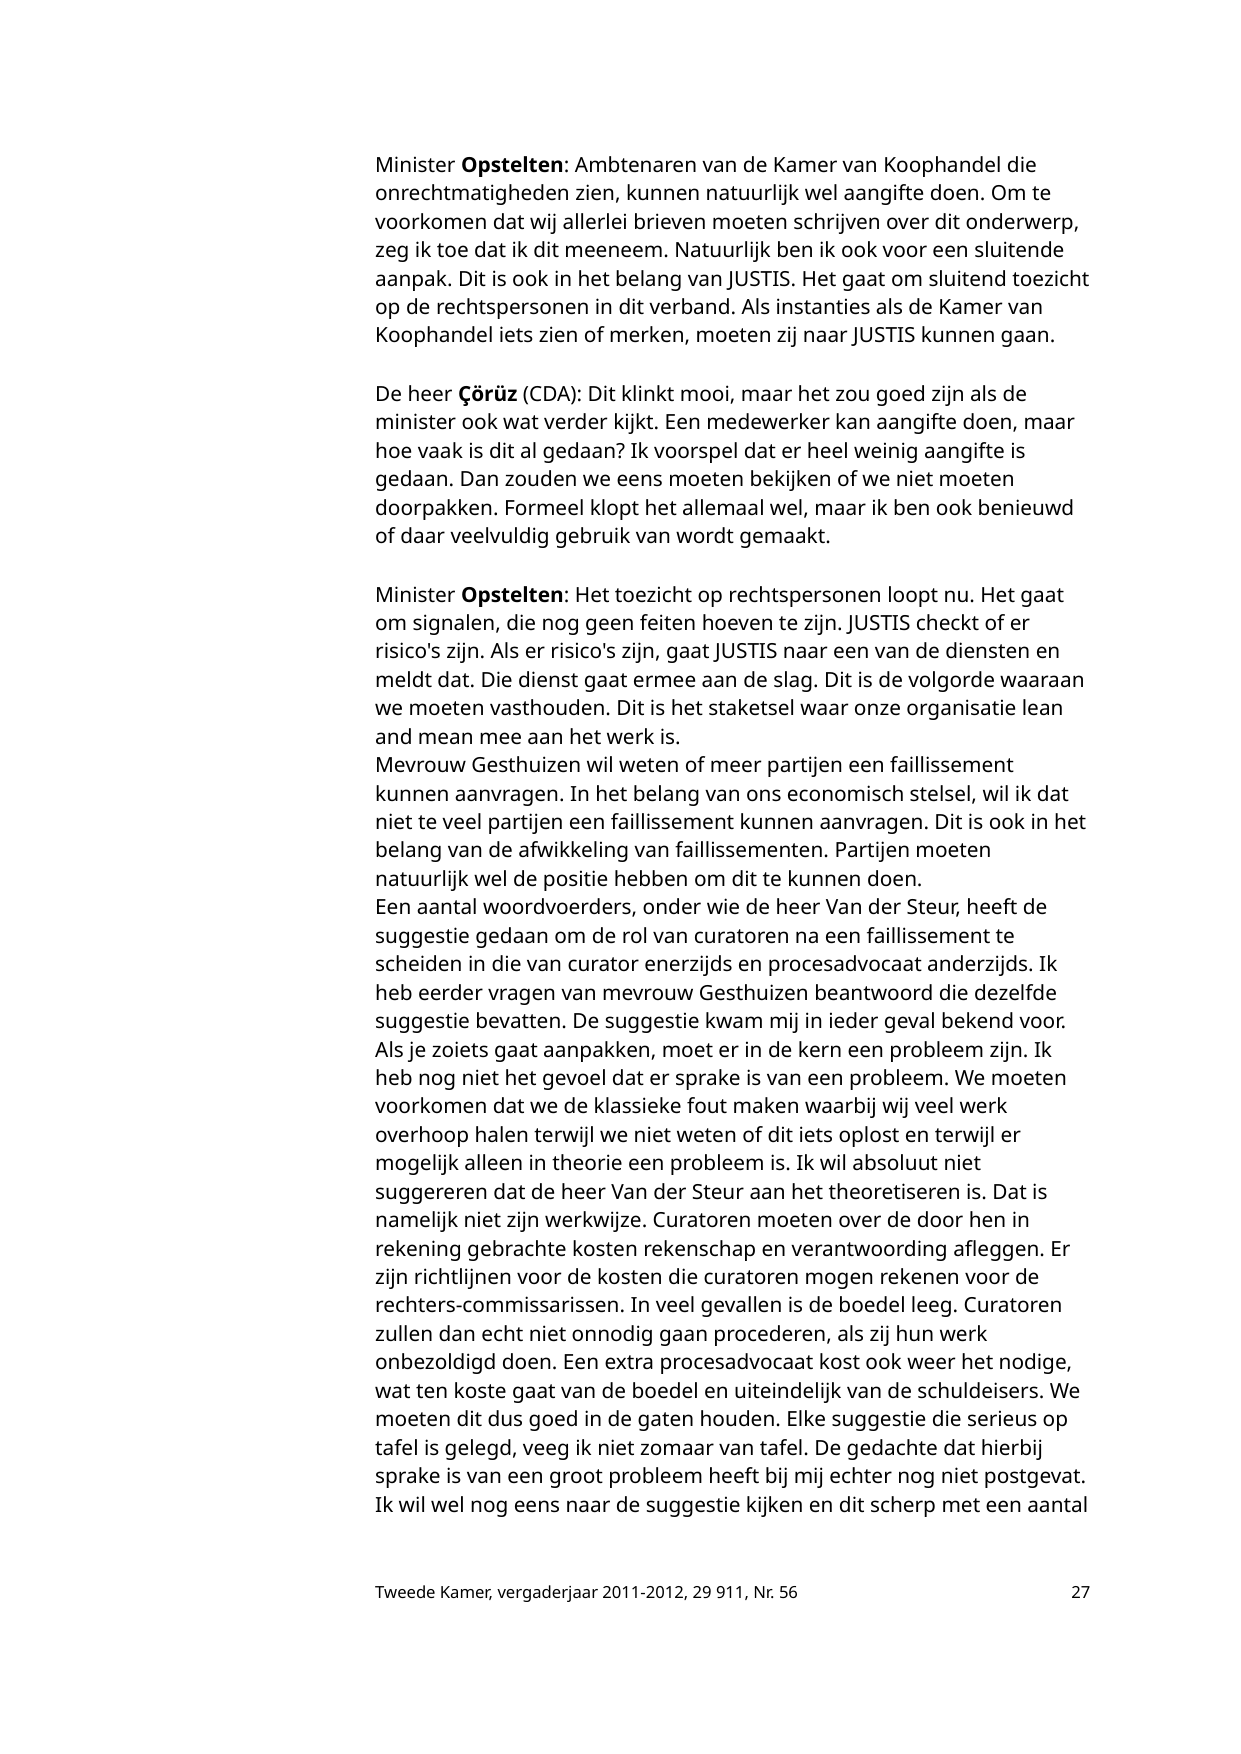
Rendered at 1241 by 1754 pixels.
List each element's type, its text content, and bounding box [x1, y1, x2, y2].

text Minister Opstelten: Het toezicht op rechtspersonen loopt nu. Het gaat om signalen, die nog geen feiten hoeven te zijn. JUSTIS checkt of er risico's zijn. Als er risico's zijn, gaat JUSTIS naar een van de diensten en meldt dat. Die dienst gaat ermee aan de slag. Dit is de volgorde waaraan we moeten vasthouden. Dit is het staketsel waar onze organisatie lean and mean mee aan het werk is. [375, 580, 1090, 750]
text De heer Çörüz (CDA): Dit klinkt mooi, maar het zou goed zijn als de minister ook wat verder kijkt. Een medewerker kan aangifte doen, maar hoe vaak is dit al gedaan? Ik voorspel dat er heel weinig aangifte is gedaan. Dan zouden we eens moeten bekijken of we niet moeten doorpakken. Formeel klopt het allemaal wel, maar ik ben ook benieuwd of daar veelvuldig gebruik van wordt gemaakt. [375, 379, 1090, 550]
text Een aantal woordvoerders, onder wie de heer Van der Steur, heeft de suggestie gedaan om de rol van curatoren na een faillissement te scheiden in die van curator enerzijds en procesadvocaat anderzijds. Ik heb eerder vragen van mevrouw Gesthuizen beantwoord die dezelfde suggestie bevatten. De suggestie kwam mij in ieder geval bekend voor. Als je zoiets gaat aanpakken, moet er in de kern een probleem zijn. Ik heb nog niet het gevoel dat er sprake is van een probleem. We moeten voorkomen dat we de klassieke fout maken waarbij wij veel werk overhoop halen terwijl we niet weten of dit iets oplost en terwijl er mogelijk alleen in theorie een probleem is. Ik wil absoluut niet suggereren dat de heer Van der Steur aan het theoretiseren is. Dat is namelijk niet zijn werkwijze. Curatoren moeten over de door hen in rekening gebrachte kosten rekenschap en verantwoording afleggen. Er zijn richtlijnen voor de kosten die curatoren mogen rekenen voor de rechters-commissarissen. In veel gevallen is de boedel leeg. Curatoren zullen dan echt niet onnodig gaan procederen, als zij hun werk onbezoldigd doen. Een extra procesadvocaat kost ook weer het nodige, wat ten koste gaat van de boedel en uiteindelijk van de schuldeisers. We moeten dit dus goed in de gaten houden. Elke suggestie die serieus op tafel is gelegd, veeg ik niet zomaar van tafel. De gedachte dat hierbij sprake is van een groot probleem heeft bij mij echter nog niet postgevat. Ik wil wel nog eens naar de suggestie kijken en dit scherp met een aantal [375, 892, 1090, 1518]
text Minister Opstelten: Ambtenaren van de Kamer van Koophandel die onrechtmatigheden zien, kunnen natuurlijk wel aangifte doen. Om te voorkomen dat wij allerlei brieven moeten schrijven over dit onderwerp, zeg ik toe dat ik dit meeneem. Natuurlijk ben ik ook voor een sluitende aanpak. Dit is ook in het belang van JUSTIS. Het gaat om sluitend toezicht op de rechtspersonen in dit verband. Als instanties als de Kamer van Koophandel iets zien of merken, moeten zij naar JUSTIS kunnen gaan. [375, 150, 1090, 349]
text Mevrouw Gesthuizen wil weten of meer partijen een faillissement kunnen aanvragen. In het belang van ons economisch stelsel, wil ik dat niet te veel partijen een faillissement kunnen aanvragen. Dit is ook in het belang van de afwikkeling van faillissementen. Partijen moeten natuurlijk wel de positie hebben om dit te kunnen doen. [375, 750, 1090, 892]
